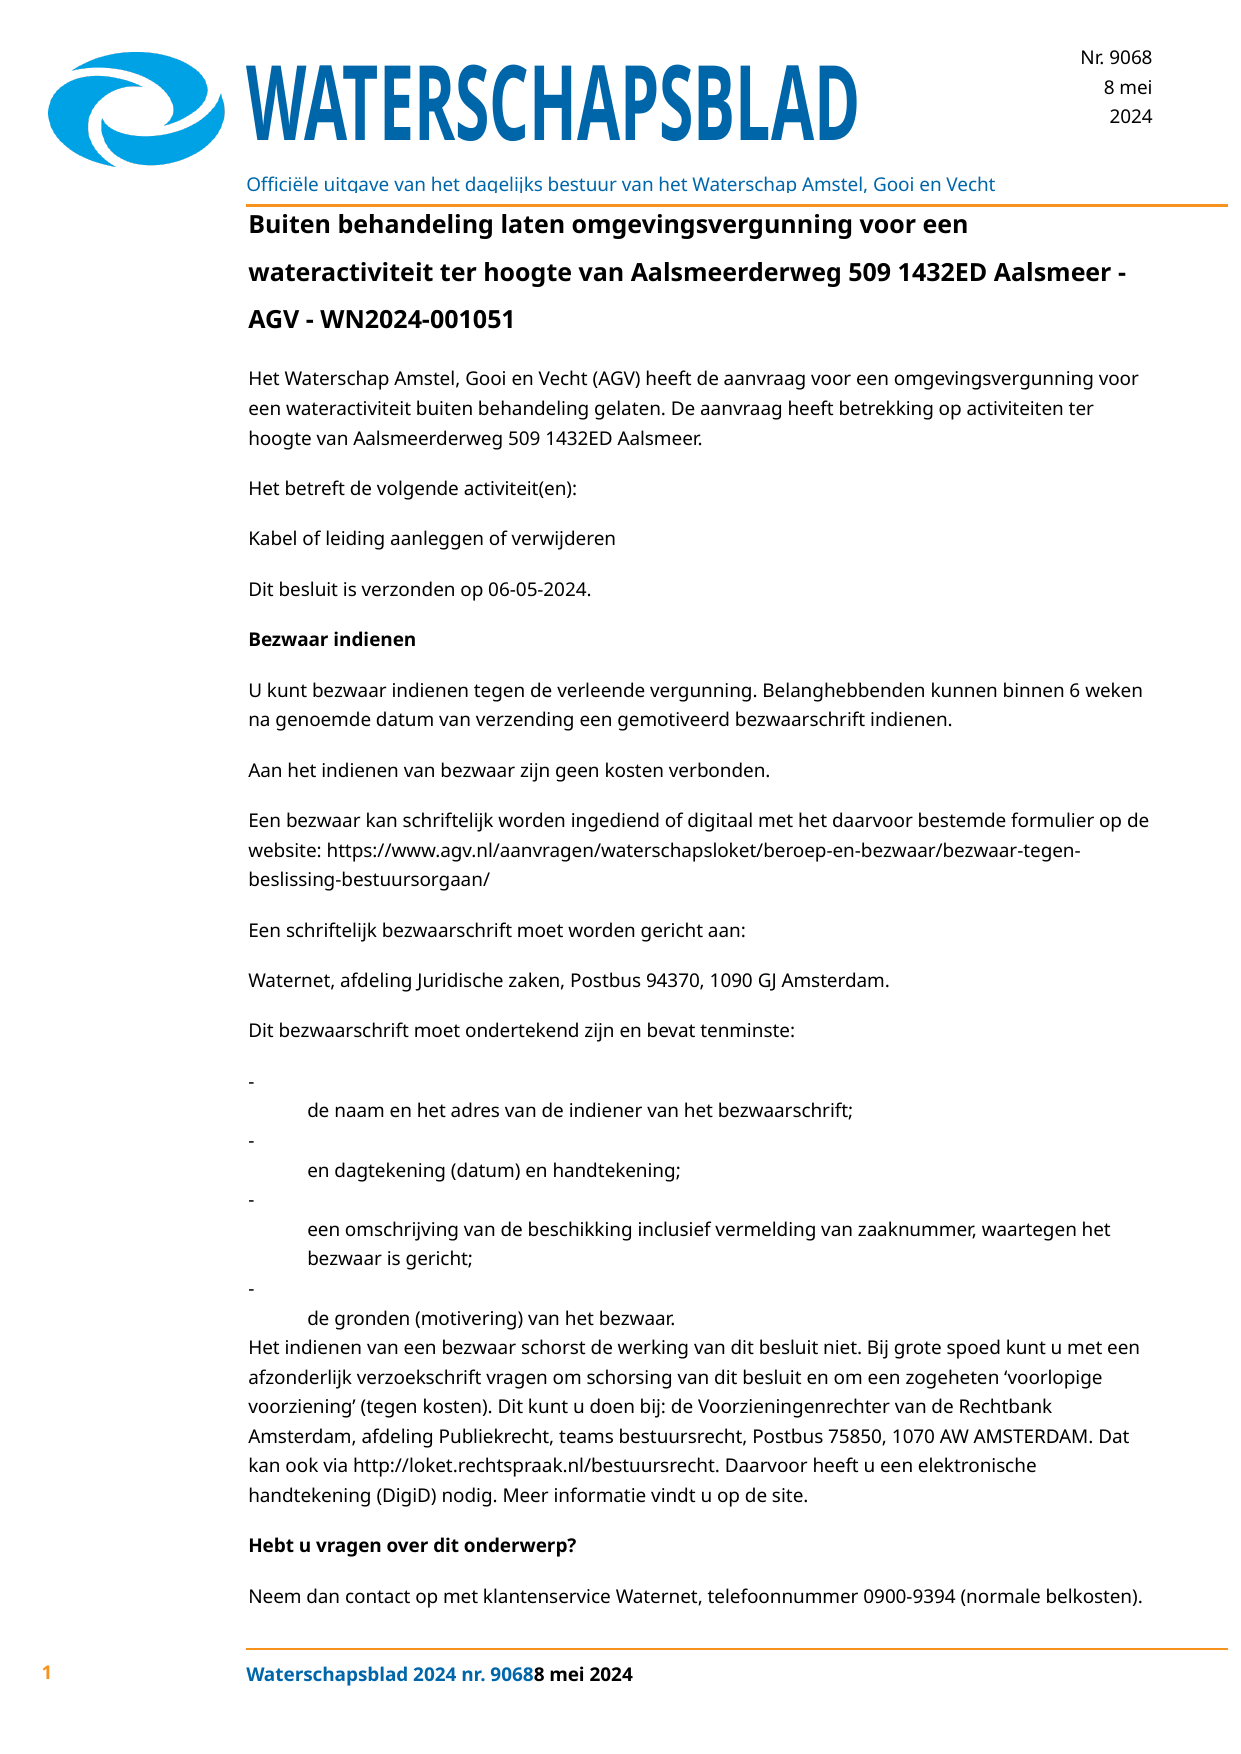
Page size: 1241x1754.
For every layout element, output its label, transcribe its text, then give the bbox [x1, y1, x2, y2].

list de gronden (motivering) van het bezwaar. [248, 1305, 1152, 1330]
text Bezwaar indienen [248, 626, 1152, 652]
text Een bezwaar kan schriftelijk worden ingediend of digitaal met het daarvoor bestemde formulier op de website: https://www.agv.nl/aanvragen/waterschapsloket/beroep-en-bezwaar/bezwaar-tegen-beslissing-bestuursorgaan/ [248, 807, 1152, 892]
text Dit besluit is verzonden op 06-05-2024. [248, 576, 1152, 602]
list de naam en het adres van de indiener van het bezwaarschrift; [248, 1098, 1152, 1123]
text Dit bezwaarschrift moet ondertekend zijn en bevat tenminste: [248, 1018, 1152, 1043]
text Waternet, afdeling Juridische zaken, Postbus 94370, 1090 GJ Amsterdam. [248, 967, 1152, 993]
text Het indienen van een bezwaar schorst de werking van dit besluit niet. Bij grote spoed kunt u met een afzonderlijk verzoekschrift vragen om schorsing van dit besluit en om een zogeheten ‘voorlopige voorziening’ (tegen kosten). Dit kunt u doen bij: de Voorzieningenrechter van de Rechtbank Amsterdam, afdeling Publiekrecht, teams bestuursrecht, Postbus 75850, 1070 AW AMSTERDAM. Dat kan ook via http://loket.rechtspraak.nl/bestuursrecht. Daarvoor heeft u een elektronische handtekening (DigiD) nodig. Meer informatie vindt u op de site. [248, 1334, 1152, 1508]
text Buiten behandeling laten omgevingsvergunning voor een wateractiviteit ter hoogte van Aalsmeerderweg 509 1432ED Aalsmeer - AGV - WN2024-001051 [248, 207, 1152, 336]
list en dagtekening (datum) en handtekening; [248, 1157, 1152, 1182]
text Kabel of leiding aanleggen of verwijderen [248, 526, 1152, 551]
list een omschrijving van de beschikking inclusief vermelding van zaaknummer, waartegen het bezwaar is gericht; [248, 1216, 1152, 1271]
text Aan het indienen van bezwaar zijn geen kosten verbonden. [248, 757, 1152, 782]
text Hebt u vragen over dit onderwerp? [248, 1533, 1152, 1558]
text Het Waterschap Amstel, Gooi en Vecht (AGV) heeft de aanvraag voor een omgevingsvergunning voor een wateractiviteit buiten behandeling gelaten. De aanvraag heeft betrekking op activiteiten ter hoogte van Aalsmeerderweg 509 1432ED Aalsmeer. [248, 366, 1152, 450]
text Een schriftelijk bezwaarschrift moet worden gericht aan: [248, 917, 1152, 942]
text Het betreft de volgende activiteit(en): [248, 475, 1152, 501]
picture [41, 47, 231, 172]
text Neem dan contact op met klantenservice Waternet, telefoonnummer 0900-9394 (normale belkosten). [248, 1583, 1152, 1609]
text U kunt bezwaar indienen tegen de verleende vergunning. Belanghebbenden kunnen binnen 6 weken na genoemde datum van verzending een gemotiveerd bezwaarschrift indienen. [248, 677, 1152, 732]
